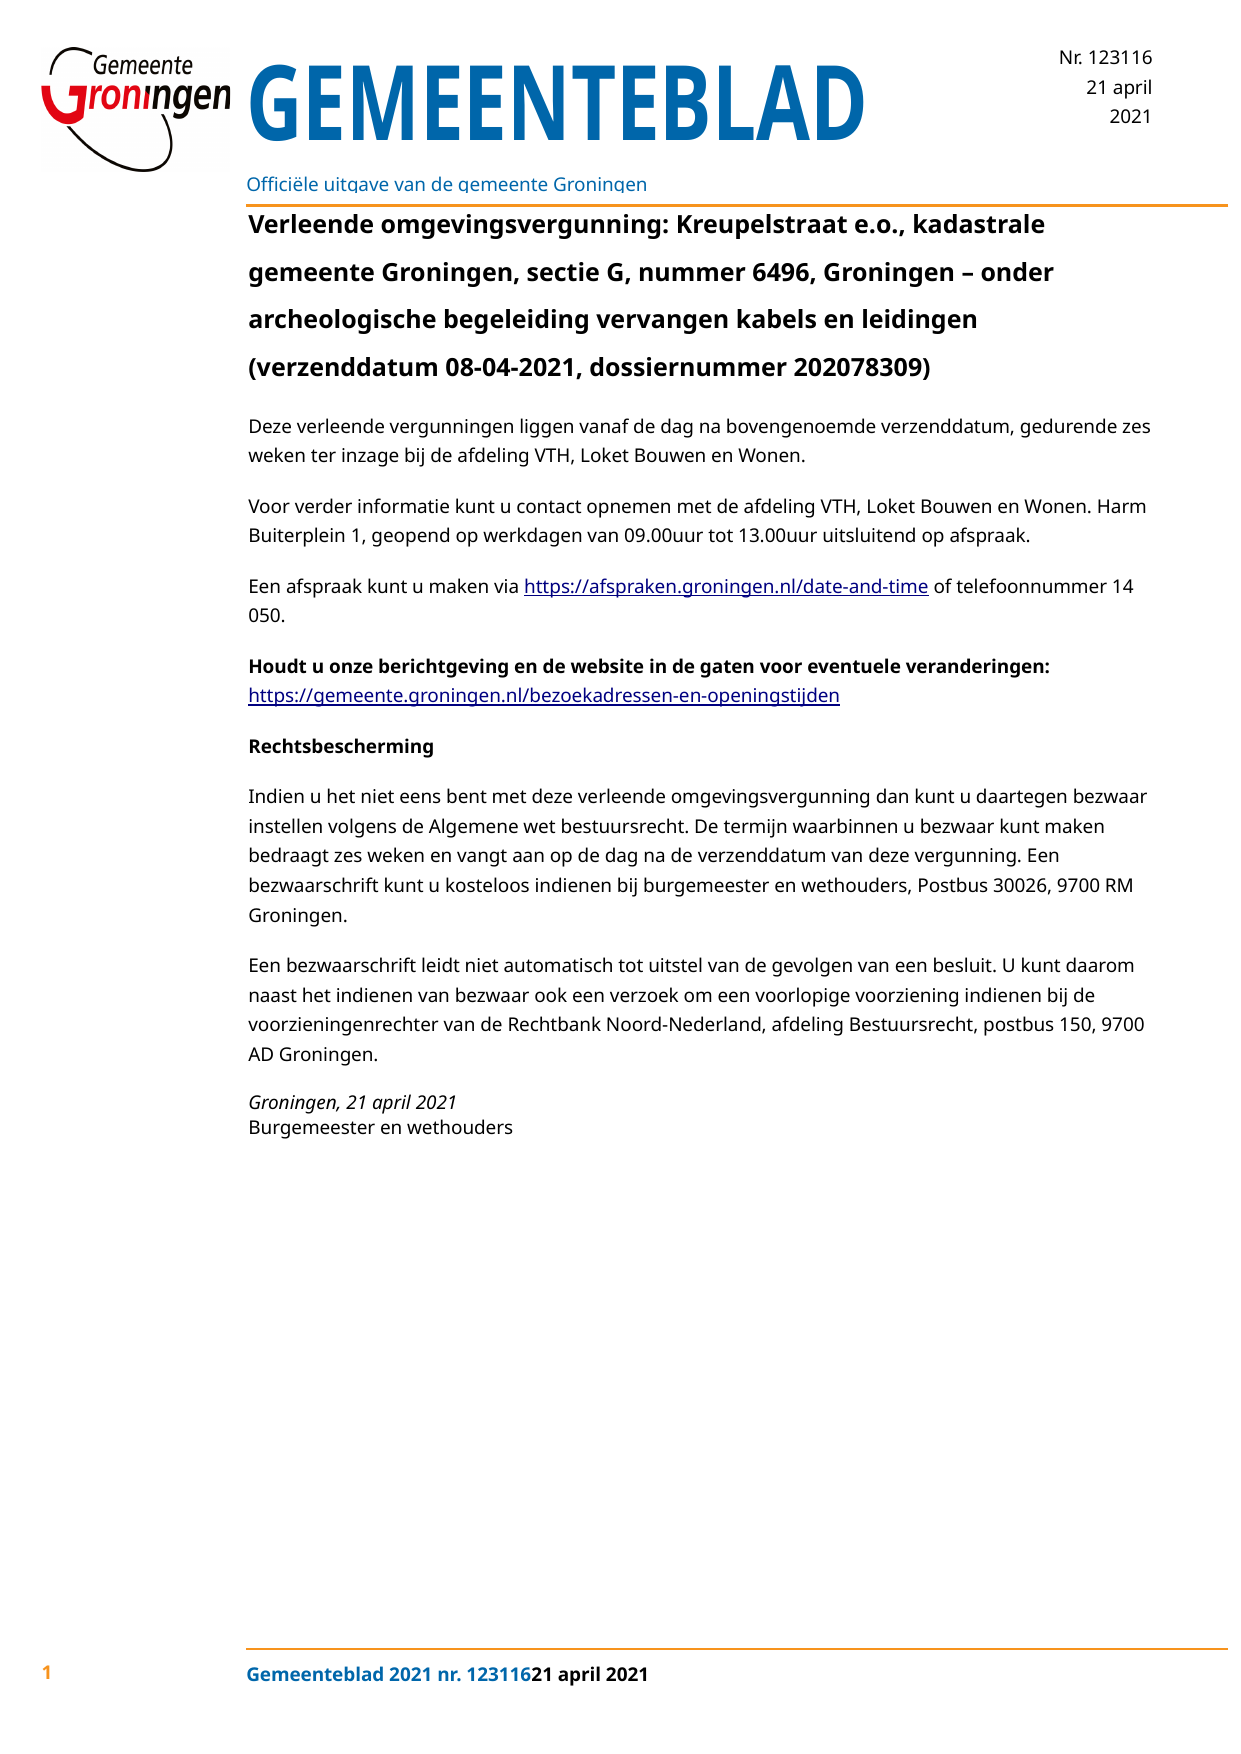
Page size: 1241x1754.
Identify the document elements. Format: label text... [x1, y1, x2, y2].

text Burgemeester en wethouders [248, 1114, 1152, 1140]
text Verleende omgevingsvergunning: Kreupelstraat e.o., kadastrale gemeente Groningen, sectie G, nummer 6496, Groningen – onder archeologische begeleiding vervangen kabels en leidingen (verzenddatum 08-04-2021, dossiernummer 202078309) [248, 207, 1152, 384]
text Rechtsbescherming [248, 733, 1152, 759]
text Een bezwaarschrift leidt niet automatisch tot uitstel van de gevolgen van een besluit. U kunt daarom naast het indienen van bezwaar ook een verzoek om een voorlopige voorziening indienen bij de voorzieningenrechter van de Rechtbank Noord-Nederland, afdeling Bestuursrecht, postbus 150, 9700 AD Groningen. [248, 952, 1152, 1067]
picture [41, 47, 231, 172]
text Indien u het niet eens bent met deze verleende omgevingsvergunning dan kunt u daartegen bezwaar instellen volgens de Algemene wet bestuursrecht. De termijn waarbinnen u bezwaar kunt maken bedraagt zes weken en vangt aan op de dag na de verzenddatum van deze vergunning. Een bezwaarschrift kunt u kosteloos indienen bij burgemeester en wethouders, Postbus 30026, 9700 RM Groningen. [248, 783, 1152, 928]
text Groningen, 21 april 2021 [248, 1089, 1152, 1114]
text Deze verleende vergunningen liggen vanaf de dag na bovengenoemde verzenddatum, gedurende zes weken ter inzage bij de afdeling VTH, Loket Bouwen en Wonen. [248, 413, 1152, 468]
text Voor verder informatie kunt u contact opnemen met de afdeling VTH, Loket Bouwen en Wonen. Harm Buiterplein 1, geopend op werkdagen van 09.00uur tot 13.00uur uitsluitend op afspraak. [248, 493, 1152, 548]
text Een afspraak kunt u maken via https://afspraken.groningen.nl/date-and-time of telefoonnummer 14 050. [248, 573, 1152, 628]
text Houdt u onze berichtgeving en de website in de gaten voor eventuele veranderingen: https://gemeente.groningen.nl/bezoekadressen-en-openingstijden [248, 653, 1152, 708]
